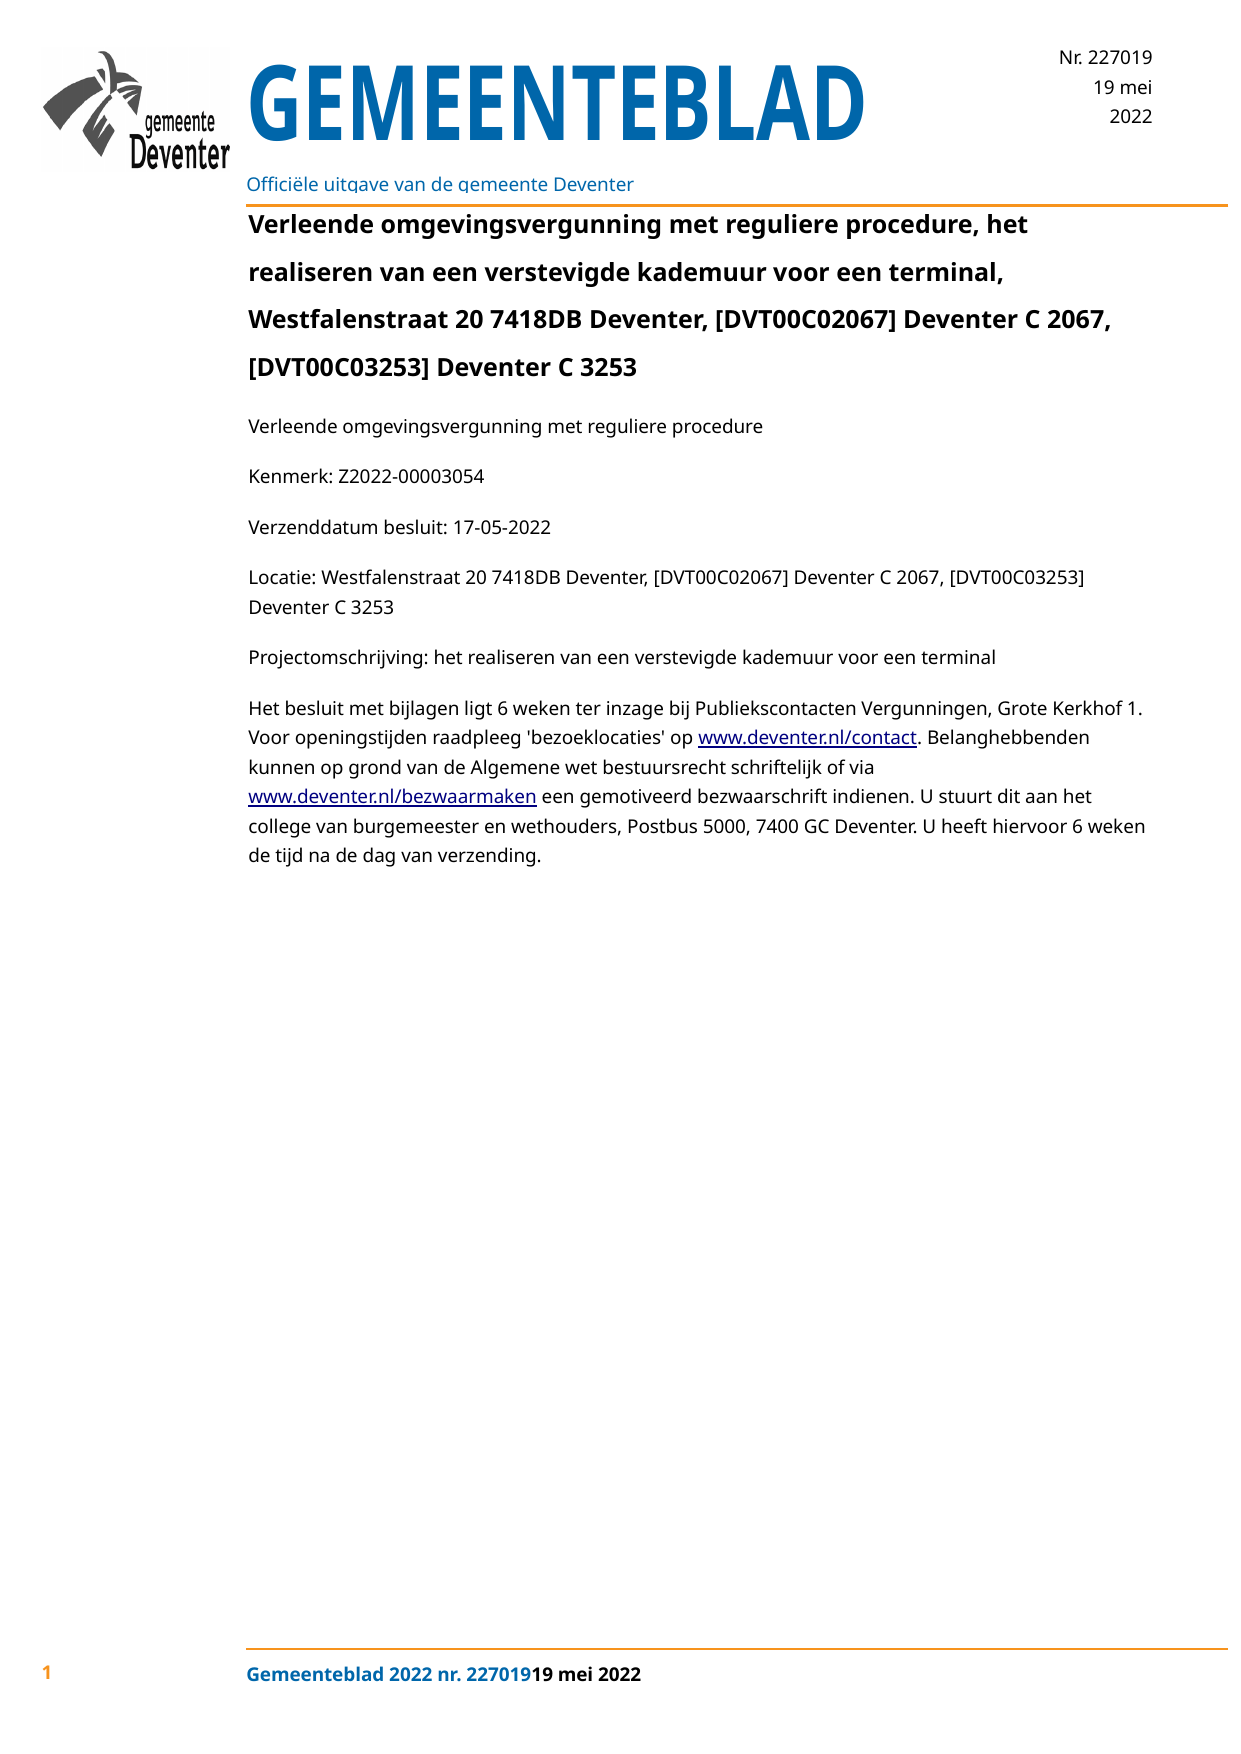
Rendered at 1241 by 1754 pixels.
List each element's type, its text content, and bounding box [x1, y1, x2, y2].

text Kenmerk: Z2022-00003054 [248, 463, 1152, 489]
text Verzenddatum besluit: 17-05-2022 [248, 514, 1152, 540]
text Verleende omgevingsvergunning met reguliere procedure [248, 413, 1152, 439]
text Locatie: Westfalenstraat 20 7418DB Deventer, [DVT00C02067] Deventer C 2067, [DVT00C03253] Deventer C 3253 [248, 564, 1152, 620]
text Projectomschrijving: het realiseren van een verstevigde kademuur voor een terminal [248, 644, 1152, 670]
picture [41, 47, 231, 172]
text Verleende omgevingsvergunning met reguliere procedure, het realiseren van een verstevigde kademuur voor een terminal, Westfalenstraat 20 7418DB Deventer, [DVT00C02067] Deventer C 2067, [DVT00C03253] Deventer C 3253 [248, 207, 1152, 384]
text Het besluit met bijlagen ligt 6 weken ter inzage bij Publiekscontacten Vergunningen, Grote Kerkhof 1. Voor openingstijden raadpleeg 'bezoeklocaties' op www.deventer.nl/contact. Belanghebbenden kunnen op grond van de Algemene wet bestuursrecht schriftelijk of via www.deventer.nl/bezwaarmaken een gemotiveerd bezwaarschrift indienen. U stuurt dit aan het college van burgemeester en wethouders, Postbus 5000, 7400 GC Deventer. U heeft hiervoor 6 weken de tijd na de dag van verzending. [248, 695, 1152, 868]
